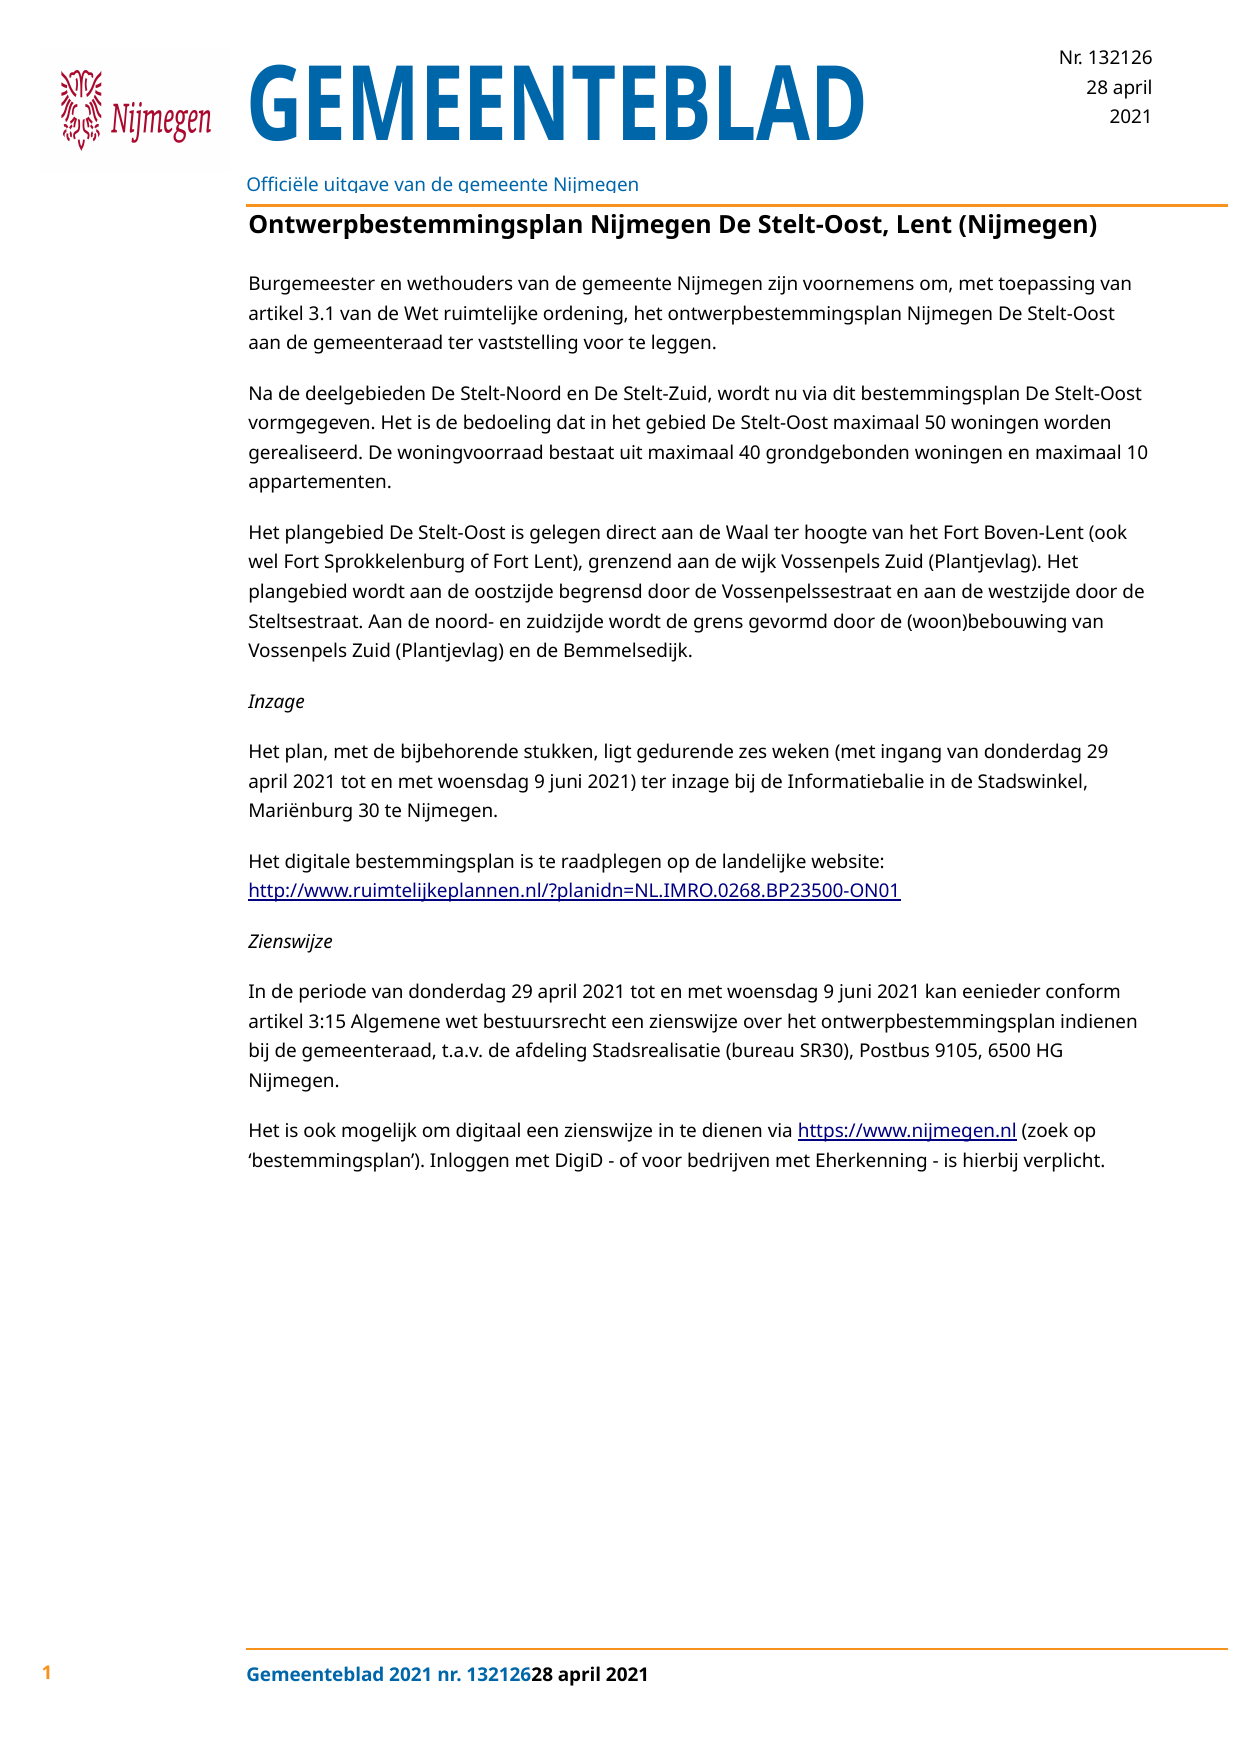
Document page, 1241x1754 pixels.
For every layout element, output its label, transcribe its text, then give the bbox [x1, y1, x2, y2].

picture [41, 47, 231, 172]
text Burgemeester en wethouders van de gemeente Nijmegen zijn voornemens om, met toepassing van artikel 3.1 van de Wet ruimtelijke ordening, het ontwerpbestemmingsplan Nijmegen De Stelt-Oost aan de gemeenteraad ter vaststelling voor te leggen. [248, 270, 1152, 355]
text Het plan, met de bijbehorende stukken, ligt gedurende zes weken (met ingang van donderdag 29 april 2021 tot en met woensdag 9 juni 2021) ter inzage bij de Informatiebalie in de Stadswinkel, Mariënburg 30 te Nijmegen. [248, 738, 1152, 823]
text Ontwerpbestemmingsplan Nijmegen De Stelt-Oost, Lent (Nijmegen) [248, 207, 1152, 241]
text Na de deelgebieden De Stelt-Noord en De Stelt-Zuid, wordt nu via dit bestemmingsplan De Stelt-Oost vormgegeven. Het is de bedoeling dat in het gebied De Stelt-Oost maximaal 50 woningen worden gerealiseerd. De woningvoorraad bestaat uit maximaal 40 grondgebonden woningen en maximaal 10 appartementen. [248, 380, 1152, 494]
text Inzage [248, 688, 1152, 713]
text Het is ook mogelijk om digitaal een zienswijze in te dienen via https://www.nijmegen.nl (zoek op ‘bestemmingsplan’). Inloggen met DigiD - of voor bedrijven met Eherkenning - is hierbij verplicht. [248, 1117, 1152, 1173]
text In de periode van donderdag 29 april 2021 tot en met woensdag 9 juni 2021 kan eenieder conform artikel 3:15 Algemene wet bestuursrecht een zienswijze over het ontwerpbestemmingsplan indienen bij de gemeenteraad, t.a.v. de afdeling Stadsrealisatie (bureau SR30), Postbus 9105, 6500 HG Nijmegen. [248, 978, 1152, 1093]
text Het plangebied De Stelt-Oost is gelegen direct aan de Waal ter hoogte van het Fort Boven-Lent (ook wel Fort Sprokkelenburg of Fort Lent), grenzend aan de wijk Vossenpels Zuid (Plantjevlag). Het plangebied wordt aan de oostzijde begrensd door de Vossenpelssestraat en aan de westzijde door de Steltsestraat. Aan de noord- en zuidzijde wordt de grens gevormd door de (woon)bebouwing van Vossenpels Zuid (Plantjevlag) en de Bemmelsedijk. [248, 519, 1152, 663]
text Het digitale bestemmingsplan is te raadplegen op de landelijke website: http://www.ruimtelijkeplannen.nl/?planidn=NL.IMRO.0268.BP23500-ON01 [248, 848, 1152, 903]
text Zienswijze [248, 928, 1152, 953]
